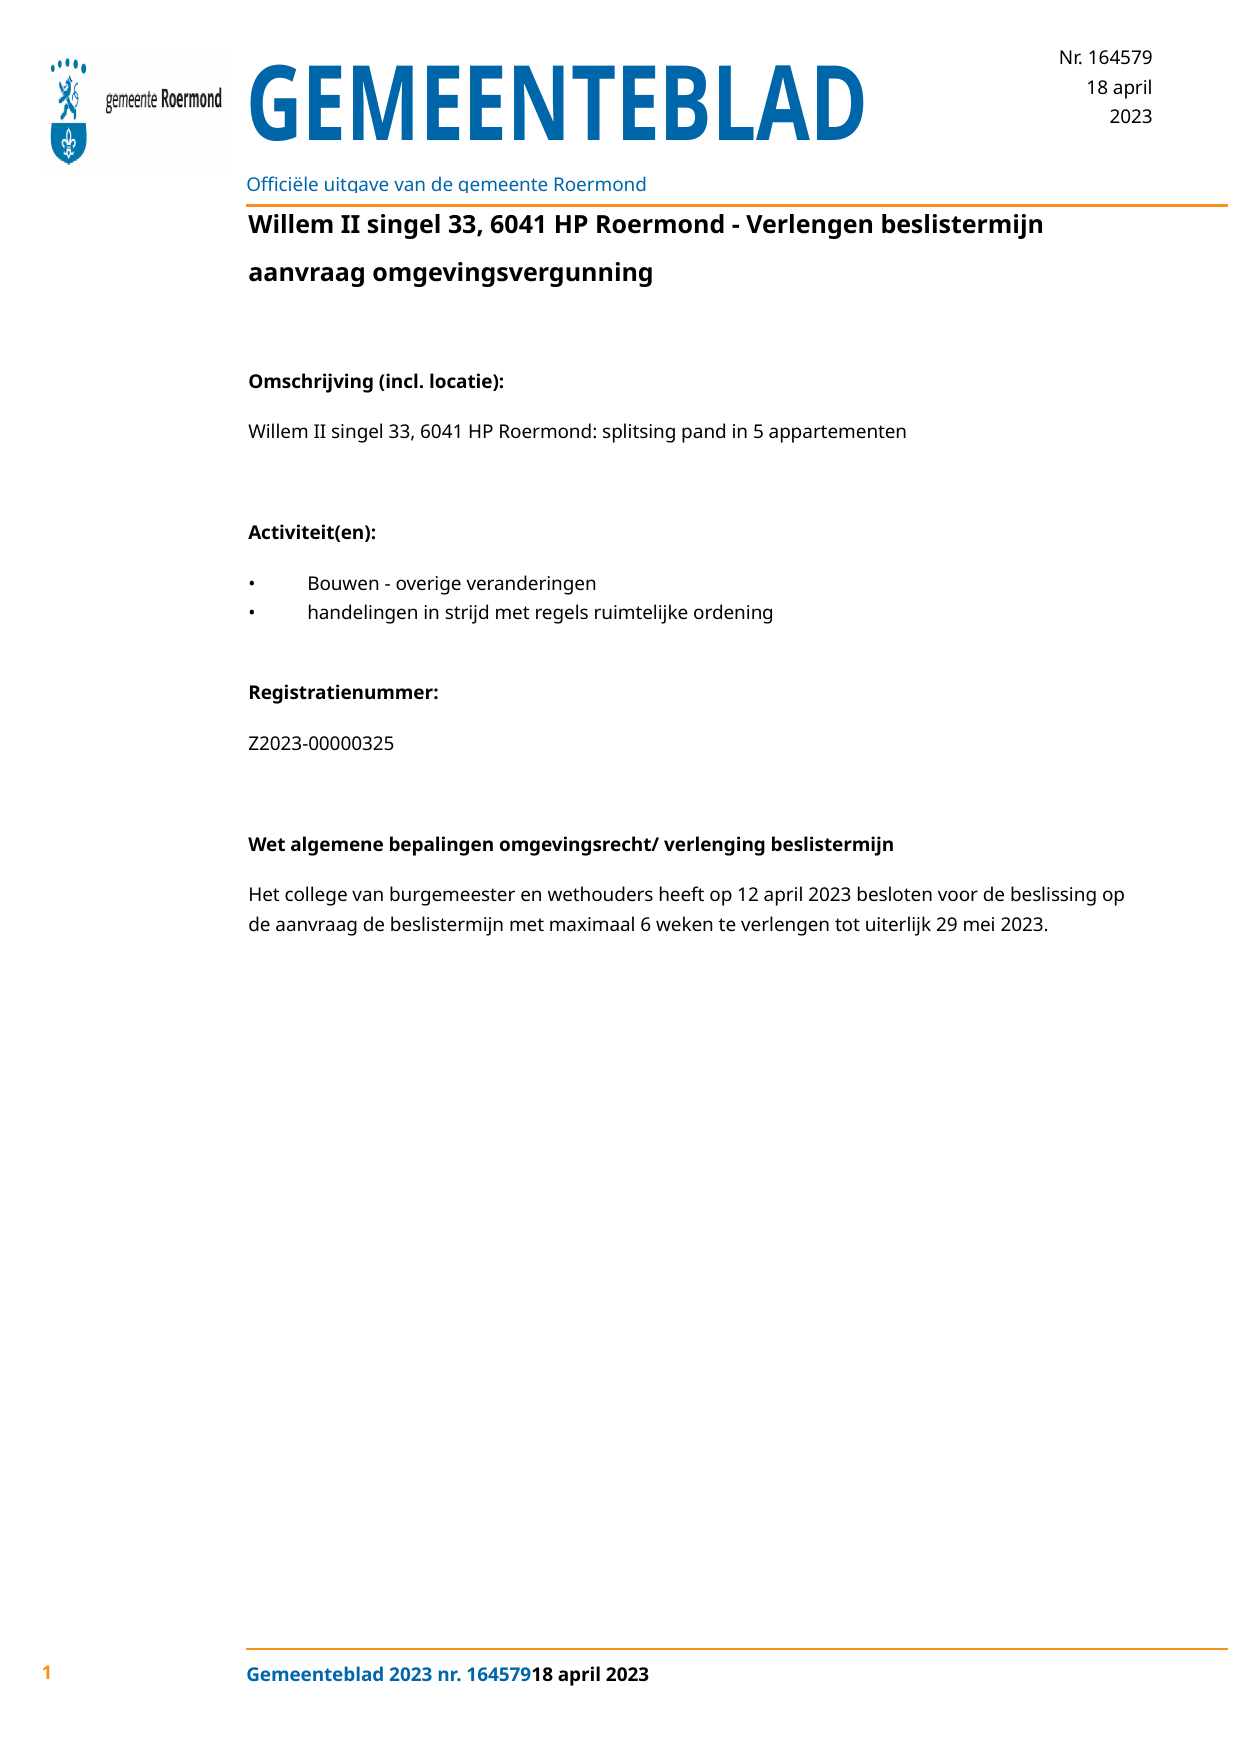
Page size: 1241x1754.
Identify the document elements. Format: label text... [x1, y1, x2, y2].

text Wet algemene bepalingen omgevingsrecht/ verlenging beslistermijn [248, 831, 1152, 857]
list Bouwen - overige veranderingen [248, 570, 1152, 596]
list handelingen in strijd met regels ruimtelijke ordening [248, 599, 1152, 625]
text Activiteit(en): [248, 519, 1152, 545]
text Registratienummer: [248, 679, 1152, 705]
text Het college van burgemeester en wethouders heeft op 12 april 2023 besloten voor de beslissing op de aanvraag de beslistermijn met maximaal 6 weken te verlengen tot uiterlijk 29 mei 2023. [248, 881, 1152, 937]
picture [41, 47, 231, 172]
text Z2023-00000325 [248, 730, 1152, 756]
text Willem II singel 33, 6041 HP Roermond - Verlengen beslistermijn aanvraag omgevingsvergunning [248, 207, 1152, 288]
text Willem II singel 33, 6041 HP Roermond: splitsing pand in 5 appartementen [248, 419, 1152, 444]
text Omschrijving (incl. locatie): [248, 368, 1152, 394]
